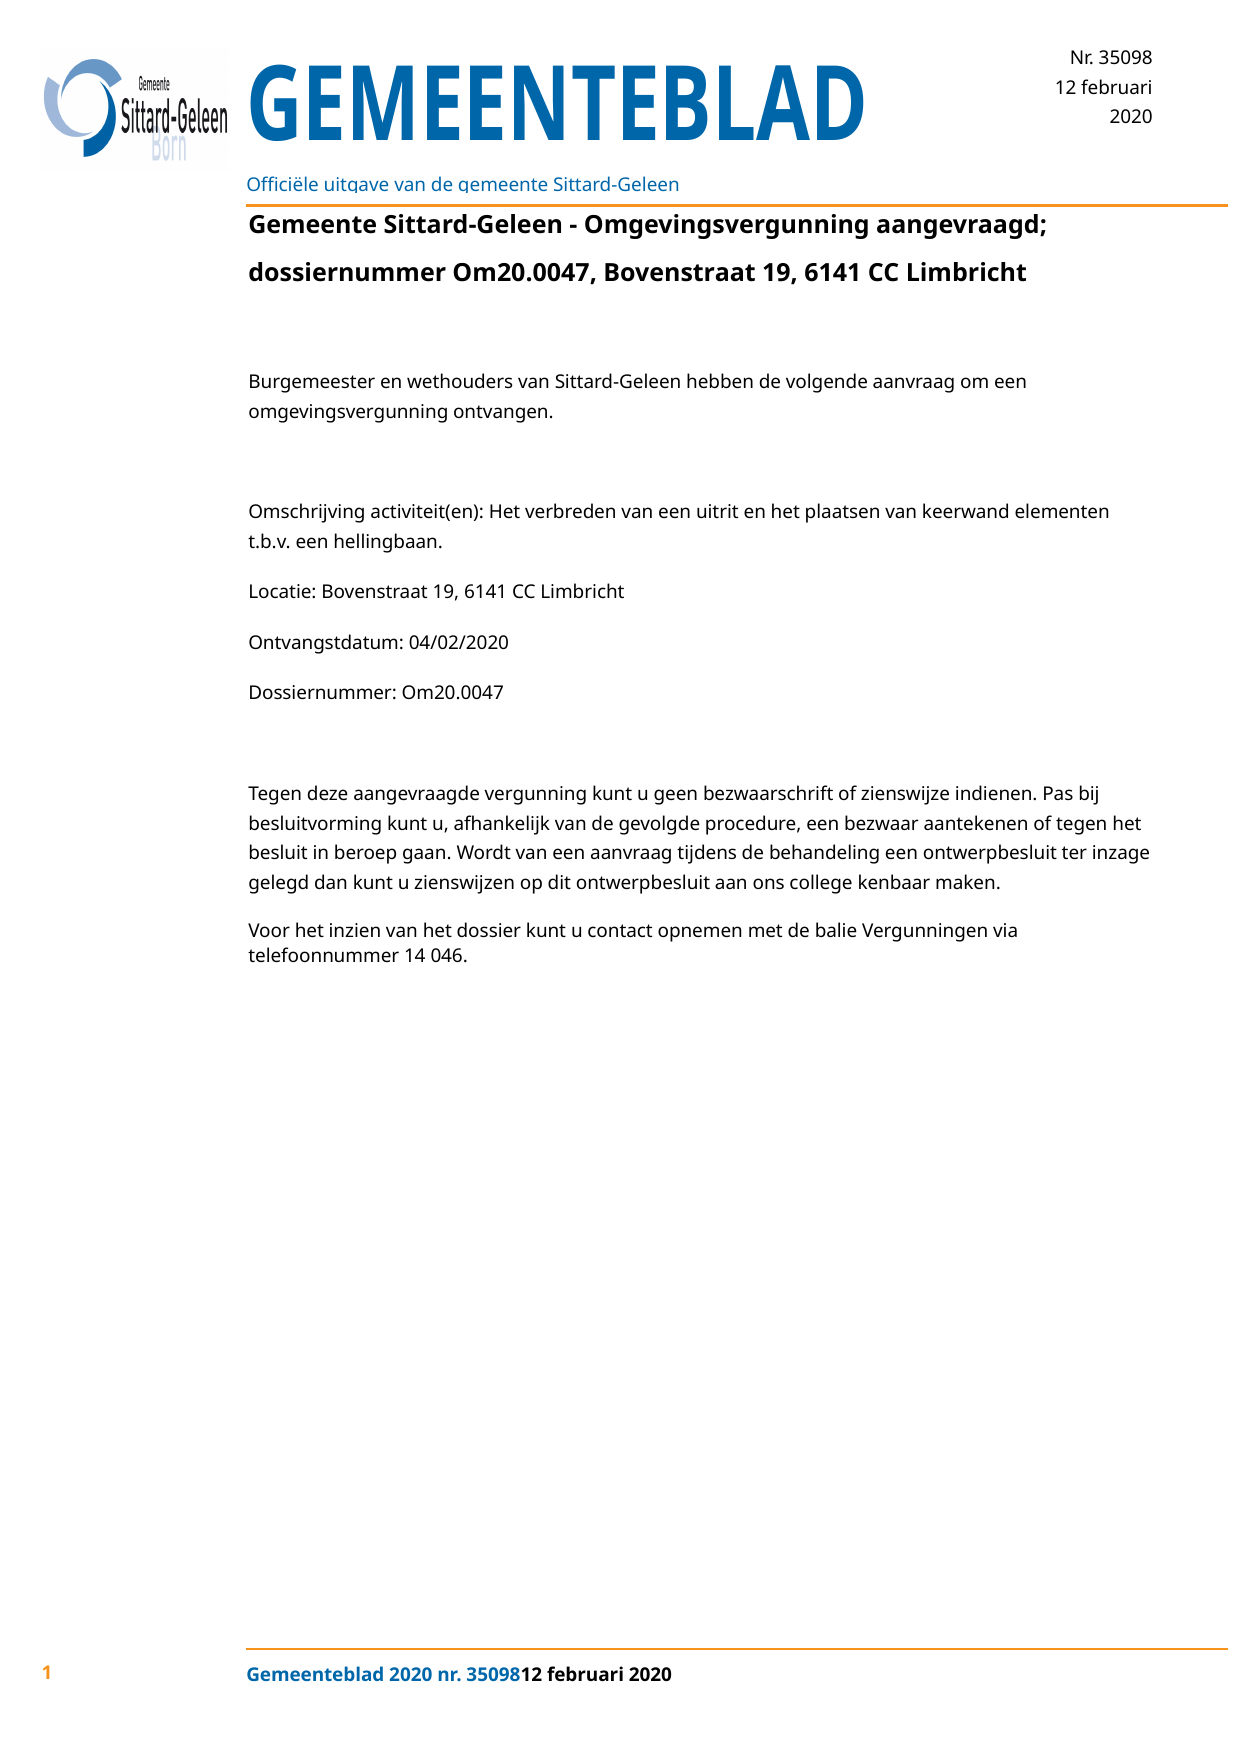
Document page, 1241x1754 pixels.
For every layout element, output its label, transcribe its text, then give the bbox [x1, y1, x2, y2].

text Dossiernummer: Om20.0047 [248, 679, 1152, 705]
text Voor het inzien van het dossier kunt u contact opnemen met de balie Vergunningen via telefoonnummer 14 046. [248, 917, 1152, 968]
text Gemeente Sittard-Geleen - Omgevingsvergunning aangevraagd; dossiernummer Om20.0047, Bovenstraat 19, 6141 CC Limbricht [248, 207, 1152, 288]
text Omschrijving activiteit(en): Het verbreden van een uitrit en het plaatsen van keerwand elementen t.b.v. een hellingbaan. [248, 499, 1152, 554]
text Tegen deze aangevraagde vergunning kunt u geen bezwaarschrift of zienswijze indienen. Pas bij besluitvorming kunt u, afhankelijk van de gevolgde procedure, een bezwaar aantekenen of tegen het besluit in beroep gaan. Wordt van een aanvraag tijdens de behandeling een ontwerpbesluit ter inzage gelegd dan kunt u zienswijzen op dit ontwerpbesluit aan ons college kenbaar maken. [248, 780, 1152, 895]
text Locatie: Bovenstraat 19, 6141 CC Limbricht [248, 579, 1152, 604]
picture [41, 47, 231, 172]
text Ontvangstdatum: 04/02/2020 [248, 629, 1152, 655]
text Burgemeester en wethouders van Sittard-Geleen hebben de volgende aanvraag om een omgevingsvergunning ontvangen. [248, 368, 1152, 424]
